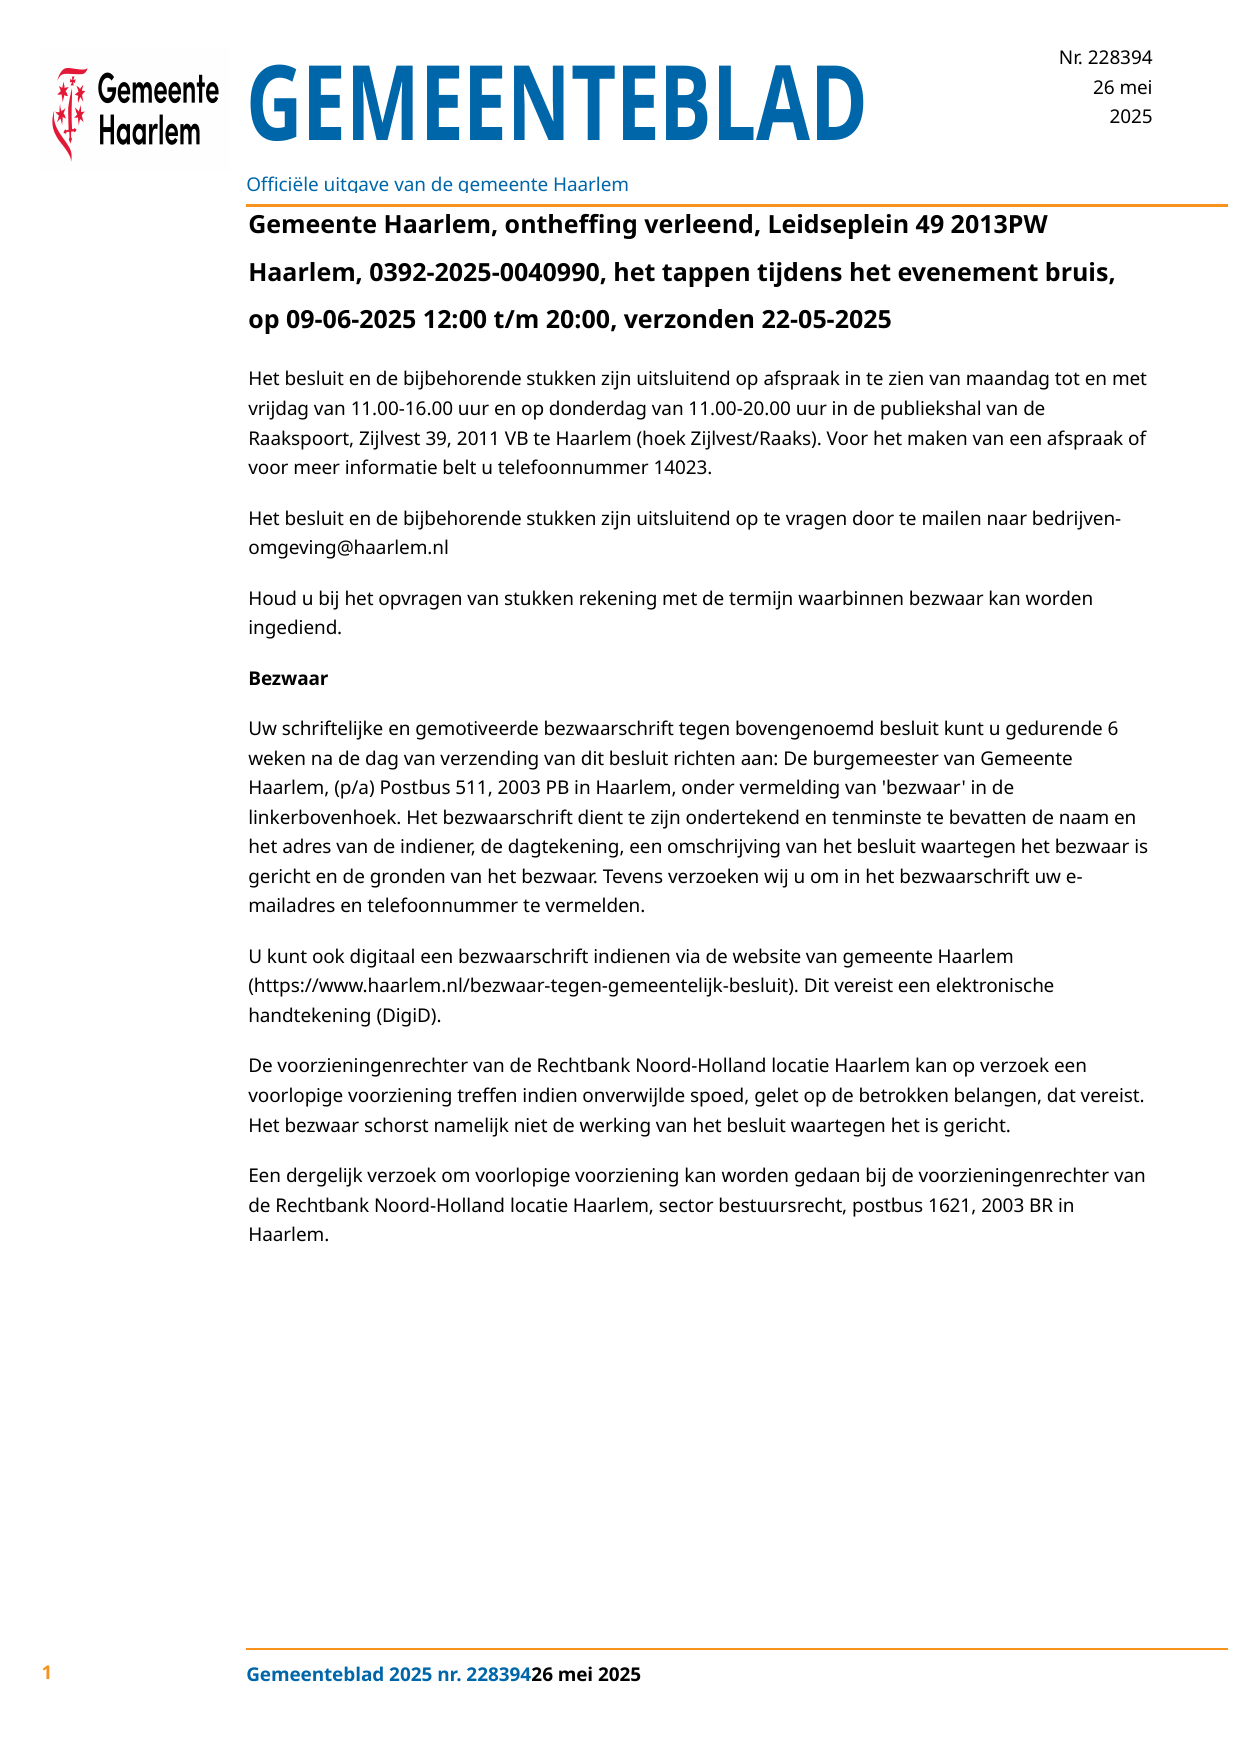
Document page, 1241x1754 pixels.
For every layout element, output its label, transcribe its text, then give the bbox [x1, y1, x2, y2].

text Gemeente Haarlem, ontheffing verleend, Leidseplein 49 2013PW Haarlem, 0392-2025-0040990, het tappen tijdens het evenement bruis, op 09-06-2025 12:00 t/m 20:00, verzonden 22-05-2025 [248, 207, 1152, 336]
picture [41, 47, 231, 172]
text Houd u bij het opvragen van stukken rekening met de termijn waarbinnen bezwaar kan worden ingediend. [248, 585, 1152, 640]
text Bezwaar [248, 665, 1152, 690]
text Het besluit en de bijbehorende stukken zijn uitsluitend op afspraak in te zien van maandag tot en met vrijdag van 11.00-16.00 uur en op donderdag van 11.00-20.00 uur in de publiekshal van de Raakspoort, Zijlvest 39, 2011 VB te Haarlem (hoek Zijlvest/Raaks). Voor het maken van een afspraak of voor meer informatie belt u telefoonnummer 14023. [248, 366, 1152, 480]
text Het besluit en de bijbehorende stukken zijn uitsluitend op te vragen door te mailen naar bedrijven-omgeving@haarlem.nl [248, 505, 1152, 560]
text De voorzieningenrechter van de Rechtbank Noord-Holland locatie Haarlem kan op verzoek een voorlopige voorziening treffen indien onverwijlde spoed, gelet op de betrokken belangen, dat vereist. Het bezwaar schorst namelijk niet de werking van het besluit waartegen het is gericht. [248, 1053, 1152, 1137]
text U kunt ook digitaal een bezwaarschrift indienen via de website van gemeente Haarlem (https://www.haarlem.nl/bezwaar-tegen-gemeentelijk-besluit). Dit vereist een elektronische handtekening (DigiD). [248, 943, 1152, 1028]
text Uw schriftelijke en gemotiveerde bezwaarschrift tegen bovengenoemd besluit kunt u gedurende 6 weken na de dag van verzending van dit besluit richten aan: De burgemeester van Gemeente Haarlem, (p/a) Postbus 511, 2003 PB in Haarlem, onder vermelding van 'bezwaar' in de linkerbovenhoek. Het bezwaarschrift dient te zijn ondertekend en tenminste te bevatten de naam en het adres van de indiener, de dagtekening, een omschrijving van het besluit waartegen het bezwaar is gericht en de gronden van het bezwaar. Tevens verzoeken wij u om in het bezwaarschrift uw e-mailadres en telefoonnummer te vermelden. [248, 715, 1152, 918]
text Een dergelijk verzoek om voorlopige voorziening kan worden gedaan bij de voorzieningenrechter van de Rechtbank Noord-Holland locatie Haarlem, sector bestuursrecht, postbus 1621, 2003 BR in Haarlem. [248, 1162, 1152, 1247]
